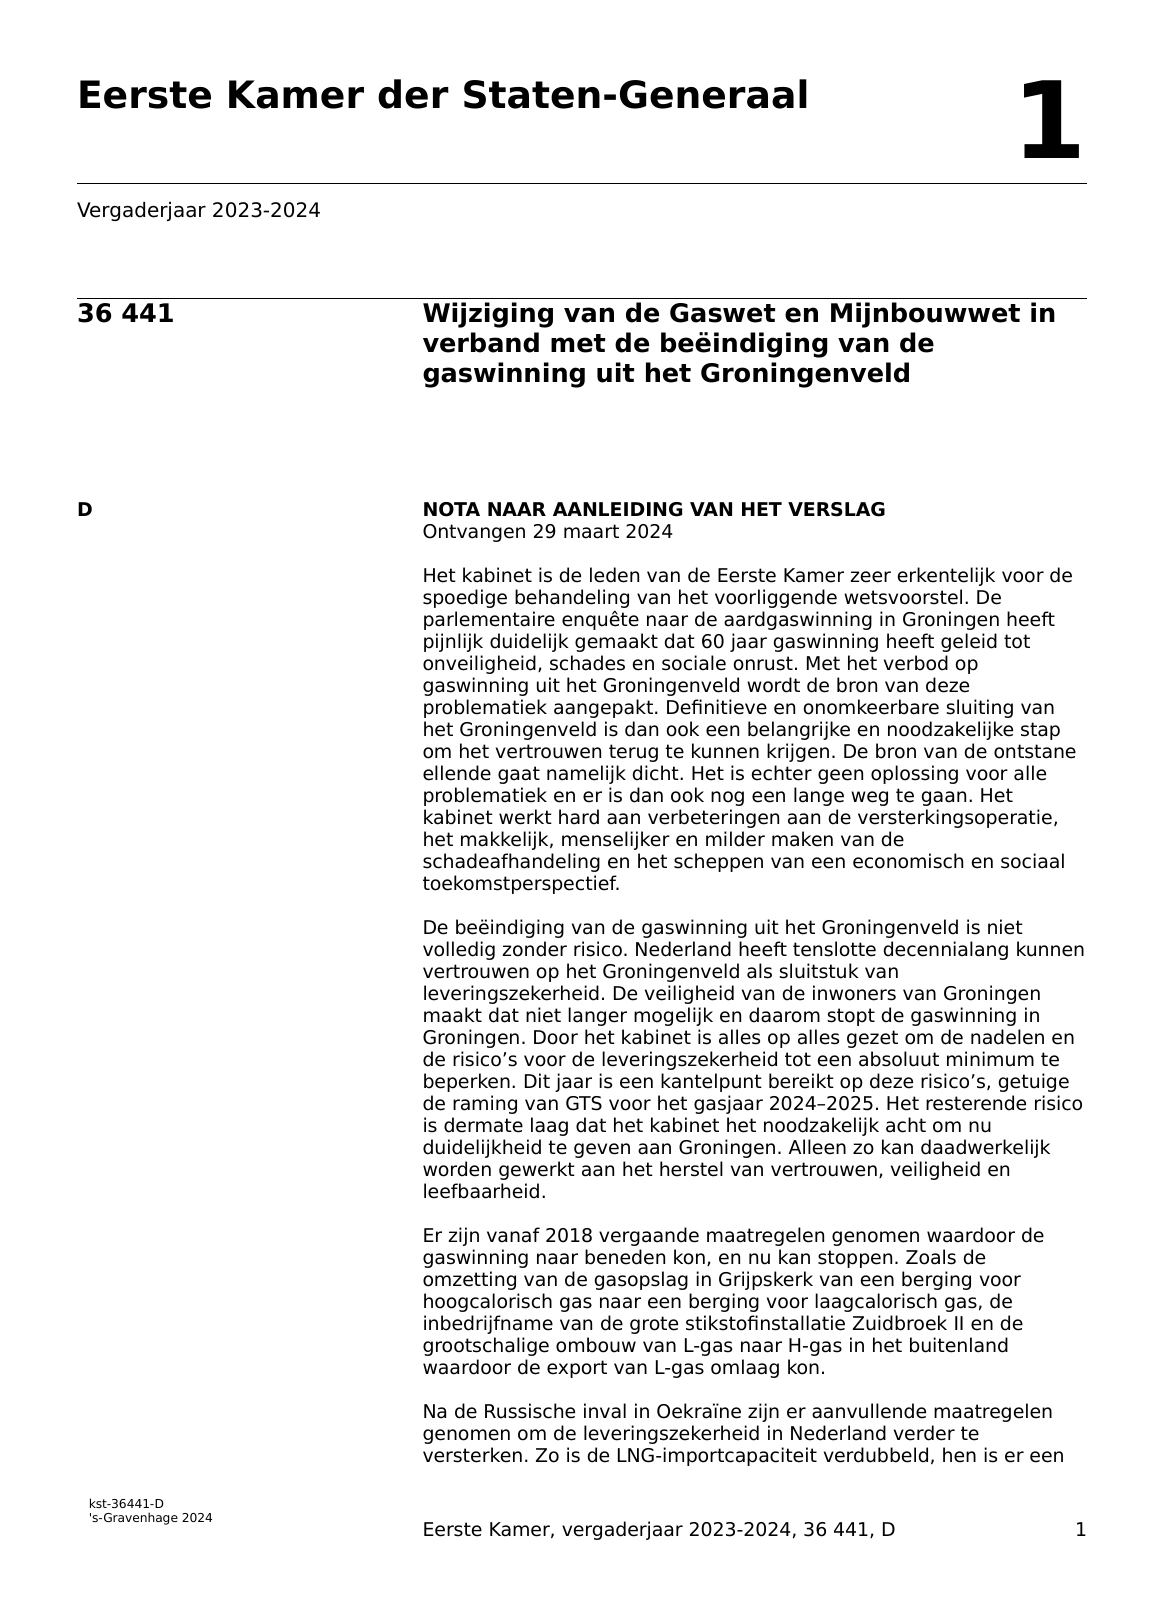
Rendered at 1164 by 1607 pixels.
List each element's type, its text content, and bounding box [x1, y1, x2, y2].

text Ontvangen 29 maart 2024 [422, 521, 1087, 543]
text De beëindiging van de gaswinning uit het Groningenveld is niet volledig zonder risico. Nederland heeft tenslotte decennialang kunnen vertrouwen op het Groningenveld als sluitstuk van leveringszekerheid. De veiligheid van de inwoners van Groningen maakt dat niet langer mogelijk en daarom stopt de gaswinning in Groningen. Door het kabinet is alles op alles gezet om de nadelen en de risico’s voor de leveringszekerheid tot een absoluut minimum te beperken. Dit jaar is een kantelpunt bereikt op deze risico’s, getuige de raming van GTS voor het gasjaar 2024–2025. Het resterende risico is dermate laag dat het kabinet het noodzakelijk acht om nu duidelijkheid te geven aan Groningen. Alleen zo kan daadwerkelijk worden gewerkt aan het herstel van vertrouwen, veiligheid en leefbaarheid. [422, 917, 1087, 1203]
subtitle 36 441 Wijziging van de Gaswet en Mijnbouwwet in verband met de beëindiging van de gaswinning uit het Groningenveld [77, 299, 1087, 388]
table_header Eerste Kamer der Staten-Generaal [77, 59, 886, 183]
table_cell Vergaderjaar 2023-2024 [77, 184, 1087, 298]
text Na de Russische inval in Oekraïne zijn er aanvullende maatregelen genomen om de leveringszekerheid in Nederland verder te versterken. Zo is de LNG-importcapaciteit verdubbeld, hen is er een [422, 1401, 1087, 1467]
text Er zijn vanaf 2018 vergaande maatregelen genomen waardoor de gaswinning naar beneden kon, en nu kan stoppen. Zoals de omzetting van de gasopslag in Grijpskerk van een berging voor hoogcalorisch gas naar een berging voor laagcalorisch gas, de inbedrijfname van de grote stikstofinstallatie Zuidbroek II en de grootschalige ombouw van L-gas naar H-gas in het buitenland waardoor de export van L-gas omlaag kon. [422, 1225, 1087, 1379]
text Het kabinet is de leden van de Eerste Kamer zeer erkentelijk voor de spoedige behandeling van het voorliggende wetsvoorstel. De parlementaire enquête naar de aardgaswinning in Groningen heeft pijnlijk duidelijk gemaakt dat 60 jaar gaswinning heeft geleid tot onveiligheid, schades en sociale onrust. Met het verbod op gaswinning uit het Groningenveld wordt de bron van deze problematiek aangepakt. Definitieve en onomkeerbare sluiting van het Groningenveld is dan ook een belangrijke en noodzakelijke stap om het vertrouwen terug te kunnen krijgen. De bron van de ontstane ellende gaat namelijk dicht. Het is echter geen oplossing voor alle problematiek en er is dan ook nog een lange weg te gaan. Het kabinet werkt hard aan verbeteringen aan de versterkingsoperatie, het makkelijk, menselijker en milder maken van de schadeafhandeling en het scheppen van een economisch en sociaal toekomstperspectief. [422, 565, 1087, 895]
text kst-36441-D [88, 1497, 323, 1511]
subtitle D NOTA NAAR AANLEIDING VAN HET VERSLAG [77, 499, 1087, 521]
table_header 1 [886, 59, 1087, 183]
text 's-Gravenhage 2024 [88, 1511, 323, 1525]
